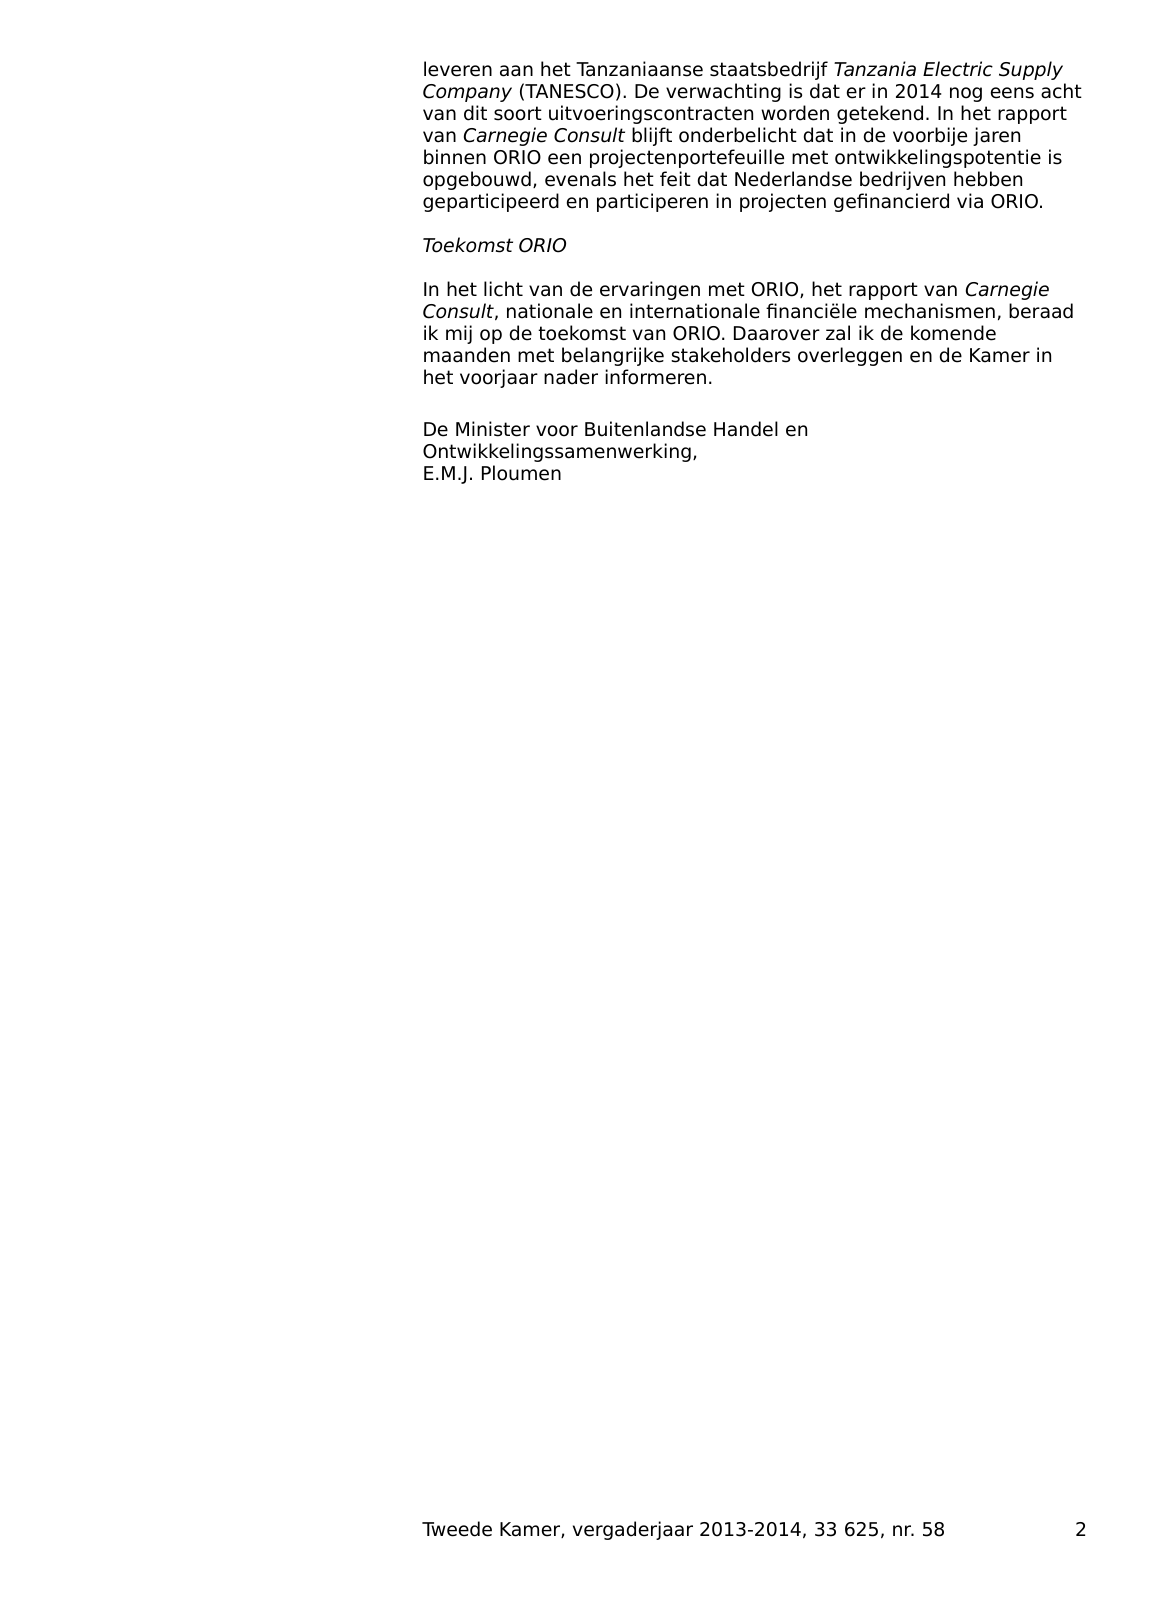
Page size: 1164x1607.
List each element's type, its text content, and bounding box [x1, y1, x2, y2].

text De Minister voor Buitenlandse Handel en Ontwikkelingssamenwerking, E.M.J. Ploumen [422, 419, 1087, 485]
subtitle Toekomst ORIO [422, 235, 1087, 257]
text leveren aan het Tanzaniaanse staatsbedrijf Tanzania Electric Supply Company (TANESCO). De verwachting is dat er in 2014 nog eens acht van dit soort uitvoeringscontracten worden getekend. In het rapport van Carnegie Consult blijft onderbelicht dat in de voorbije jaren binnen ORIO een projectenportefeuille met ontwikkelingspotentie is opgebouwd, evenals het feit dat Nederlandse bedrijven hebben geparticipeerd en participeren in projecten gefinancierd via ORIO. [422, 59, 1087, 213]
text In het licht van de ervaringen met ORIO, het rapport van Carnegie Consult, nationale en internationale financiële mechanismen, beraad ik mij op de toekomst van ORIO. Daarover zal ik de komende maanden met belangrijke stakeholders overleggen en de Kamer in het voorjaar nader informeren. [422, 279, 1087, 389]
